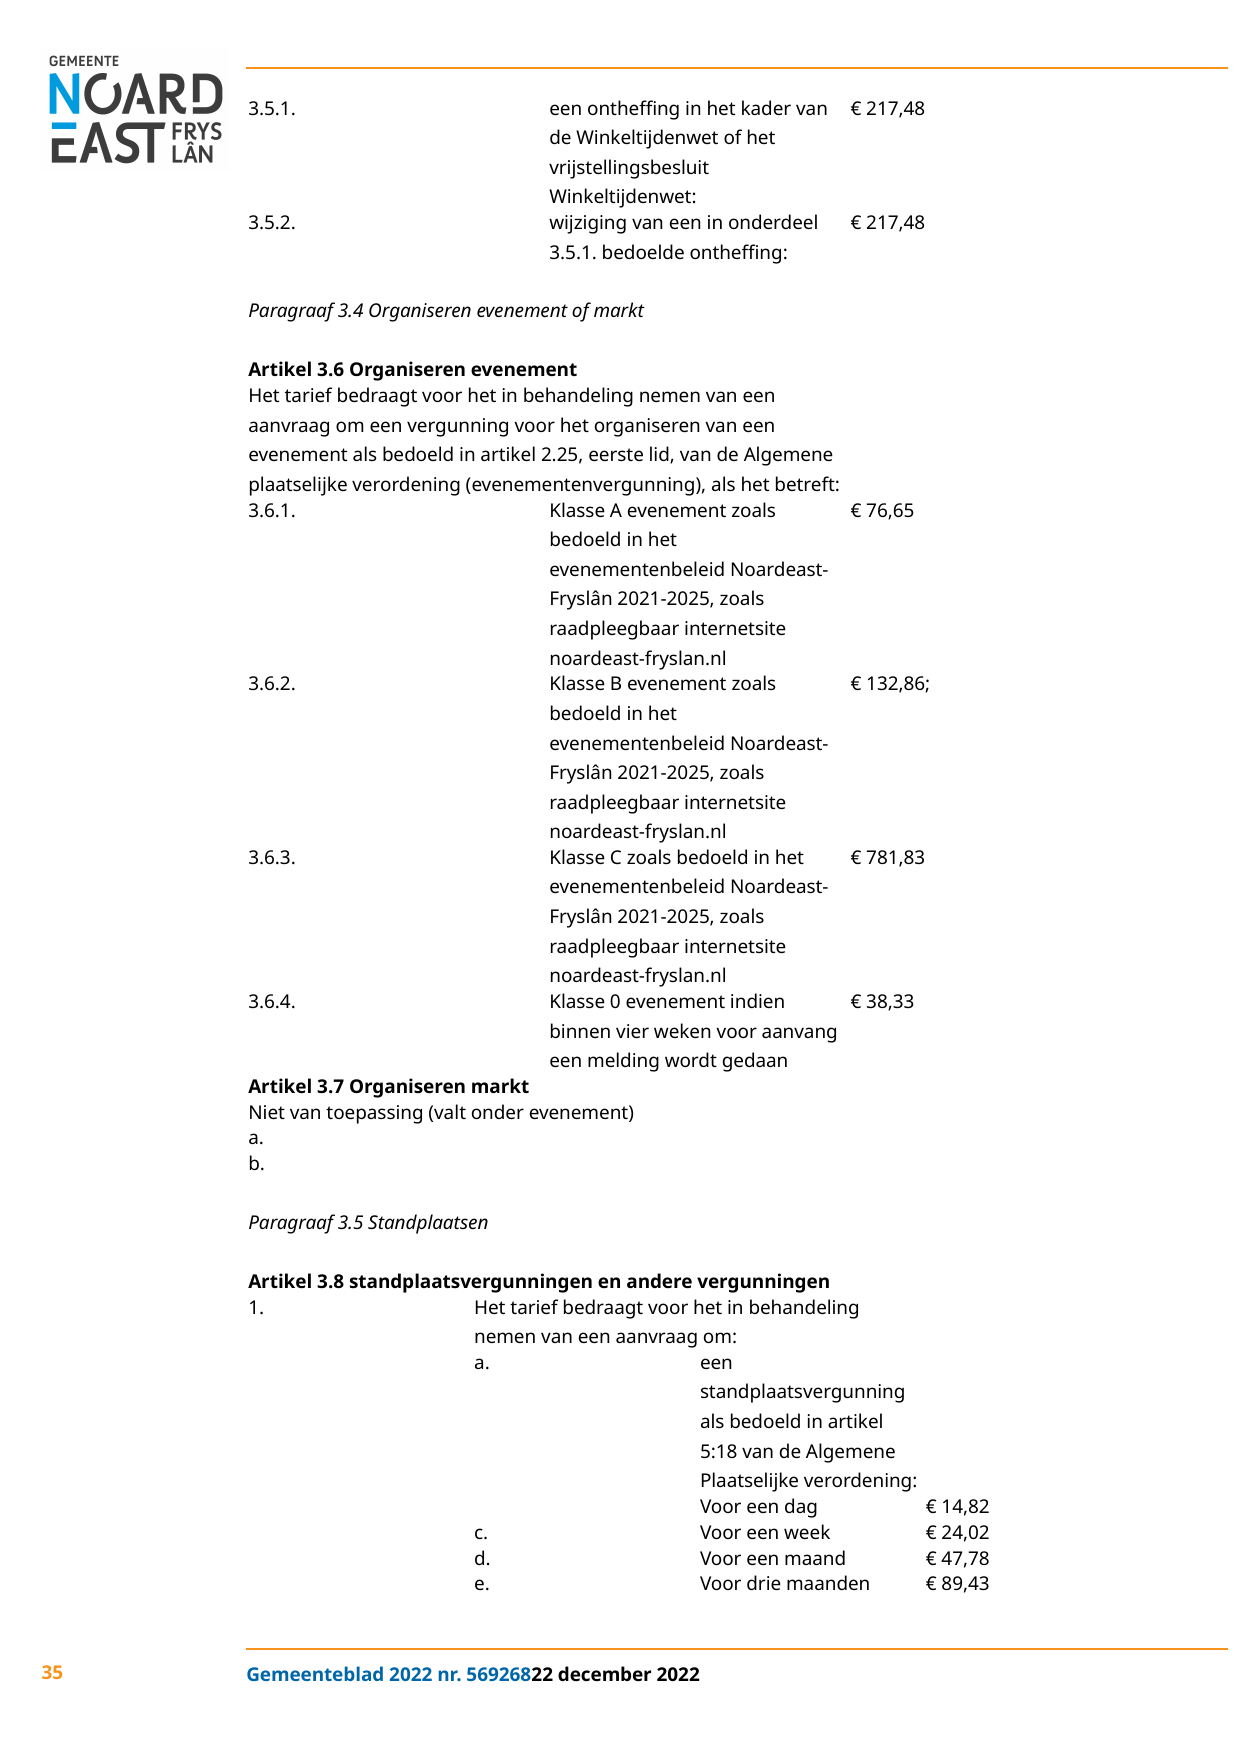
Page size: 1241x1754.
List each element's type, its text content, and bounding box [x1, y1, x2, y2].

table_cell 3.6.1. [248, 497, 549, 671]
table_cell Voor een week [700, 1519, 926, 1545]
table_cell [850, 383, 1152, 497]
table_cell wijziging van een in onderdeel 3.5.1. bedoelde ontheffing: [549, 209, 850, 264]
table_header [850, 357, 1152, 382]
picture [41, 47, 231, 172]
table_cell e. [474, 1570, 700, 1596]
table_cell 3.5.1. [248, 95, 549, 209]
table_cell [549, 1125, 850, 1150]
table_cell [850, 1125, 1152, 1150]
table_cell € 217,48 [850, 95, 1152, 209]
table_cell € 76,65 [850, 497, 1152, 671]
table_cell Voor drie maanden [700, 1570, 926, 1596]
table_cell [248, 1493, 474, 1519]
text Paragraaf 3.4 Organiseren evenement of markt [248, 297, 1152, 323]
table_cell € 132,86; [850, 671, 1152, 844]
table_cell [248, 1570, 474, 1596]
table_cell 3.6.3. [248, 844, 549, 988]
table_cell € 781,83 [850, 844, 1152, 988]
table_cell [549, 1150, 850, 1176]
table_header Artikel 3.6 Organiseren evenement [248, 357, 850, 382]
table_cell [850, 1099, 1152, 1124]
table_cell € 217,48 [850, 209, 1152, 264]
table_cell Klasse 0 evenement indien binnen vier weken voor aanvang een melding wordt gedaan [549, 988, 850, 1073]
table_cell c. [474, 1519, 700, 1545]
table_cell [850, 1073, 1152, 1099]
table_cell een standplaatsvergunning als bedoeld in artikel 5:18 van de Algemene Plaatselijke verordening: [700, 1349, 926, 1493]
text Paragraaf 3.5 Standplaatsen [248, 1209, 1152, 1234]
table_cell € 24,02 [926, 1519, 1152, 1545]
table_cell € 14,82 [926, 1493, 1152, 1519]
table_cell [926, 1294, 1152, 1349]
table_cell [474, 1493, 700, 1519]
table_cell Het tarief bedraagt voor het in behandeling nemen van een aanvraag om: [474, 1294, 926, 1349]
table_cell Voor een maand [700, 1545, 926, 1570]
table_cell [248, 1545, 474, 1570]
table_cell Klasse B evenement zoals bedoeld in het evenementenbeleid Noardeast-Fryslân 2021-2025, zoals raadpleegbaar internetsite noardeast-fryslan.nl [549, 671, 850, 844]
table_cell d. [474, 1545, 700, 1570]
table_cell € 89,43 [926, 1570, 1152, 1596]
table_cell Klasse A evenement zoals bedoeld in het evenementenbeleid Noardeast-Fryslân 2021-2025, zoals raadpleegbaar internetsite noardeast-fryslan.nl [549, 497, 850, 671]
table_cell 3.6.2. [248, 671, 549, 844]
table_cell een ontheffing in het kader van de Winkeltijdenwet of het vrijstellingsbesluit Winkeltijdenwet: [549, 95, 850, 209]
table_cell a. [248, 1125, 549, 1150]
table_cell Niet van toepassing (valt onder evenement) [248, 1099, 850, 1124]
table_cell 1. [248, 1294, 474, 1349]
table_cell Voor een dag [700, 1493, 926, 1519]
table_cell 3.6.4. [248, 988, 549, 1073]
table_cell € 38,33 [850, 988, 1152, 1073]
table_cell a. [474, 1349, 700, 1493]
table_header [926, 1268, 1152, 1294]
table_cell Klasse C zoals bedoeld in het evenementenbeleid Noardeast-Fryslân 2021-2025, zoals raadpleegbaar internetsite noardeast-fryslan.nl [549, 844, 850, 988]
table_header Artikel 3.8 standplaatsvergunningen en andere vergunningen [248, 1268, 926, 1294]
table_cell [926, 1349, 1152, 1493]
table_cell [248, 1349, 474, 1493]
table_cell b. [248, 1150, 549, 1176]
table_cell € 47,78 [926, 1545, 1152, 1570]
table_cell [850, 1150, 1152, 1176]
table_cell 3.5.2. [248, 209, 549, 264]
table_cell [248, 1519, 474, 1545]
table_cell Het tarief bedraagt voor het in behandeling nemen van een aanvraag om een vergunning voor het organiseren van een evenement als bedoeld in artikel 2.25, eerste lid, van de Algemene plaatselijke verordening (evenementenvergunning), als het betreft: [248, 383, 850, 497]
table_cell Artikel 3.7 Organiseren markt [248, 1073, 850, 1099]
